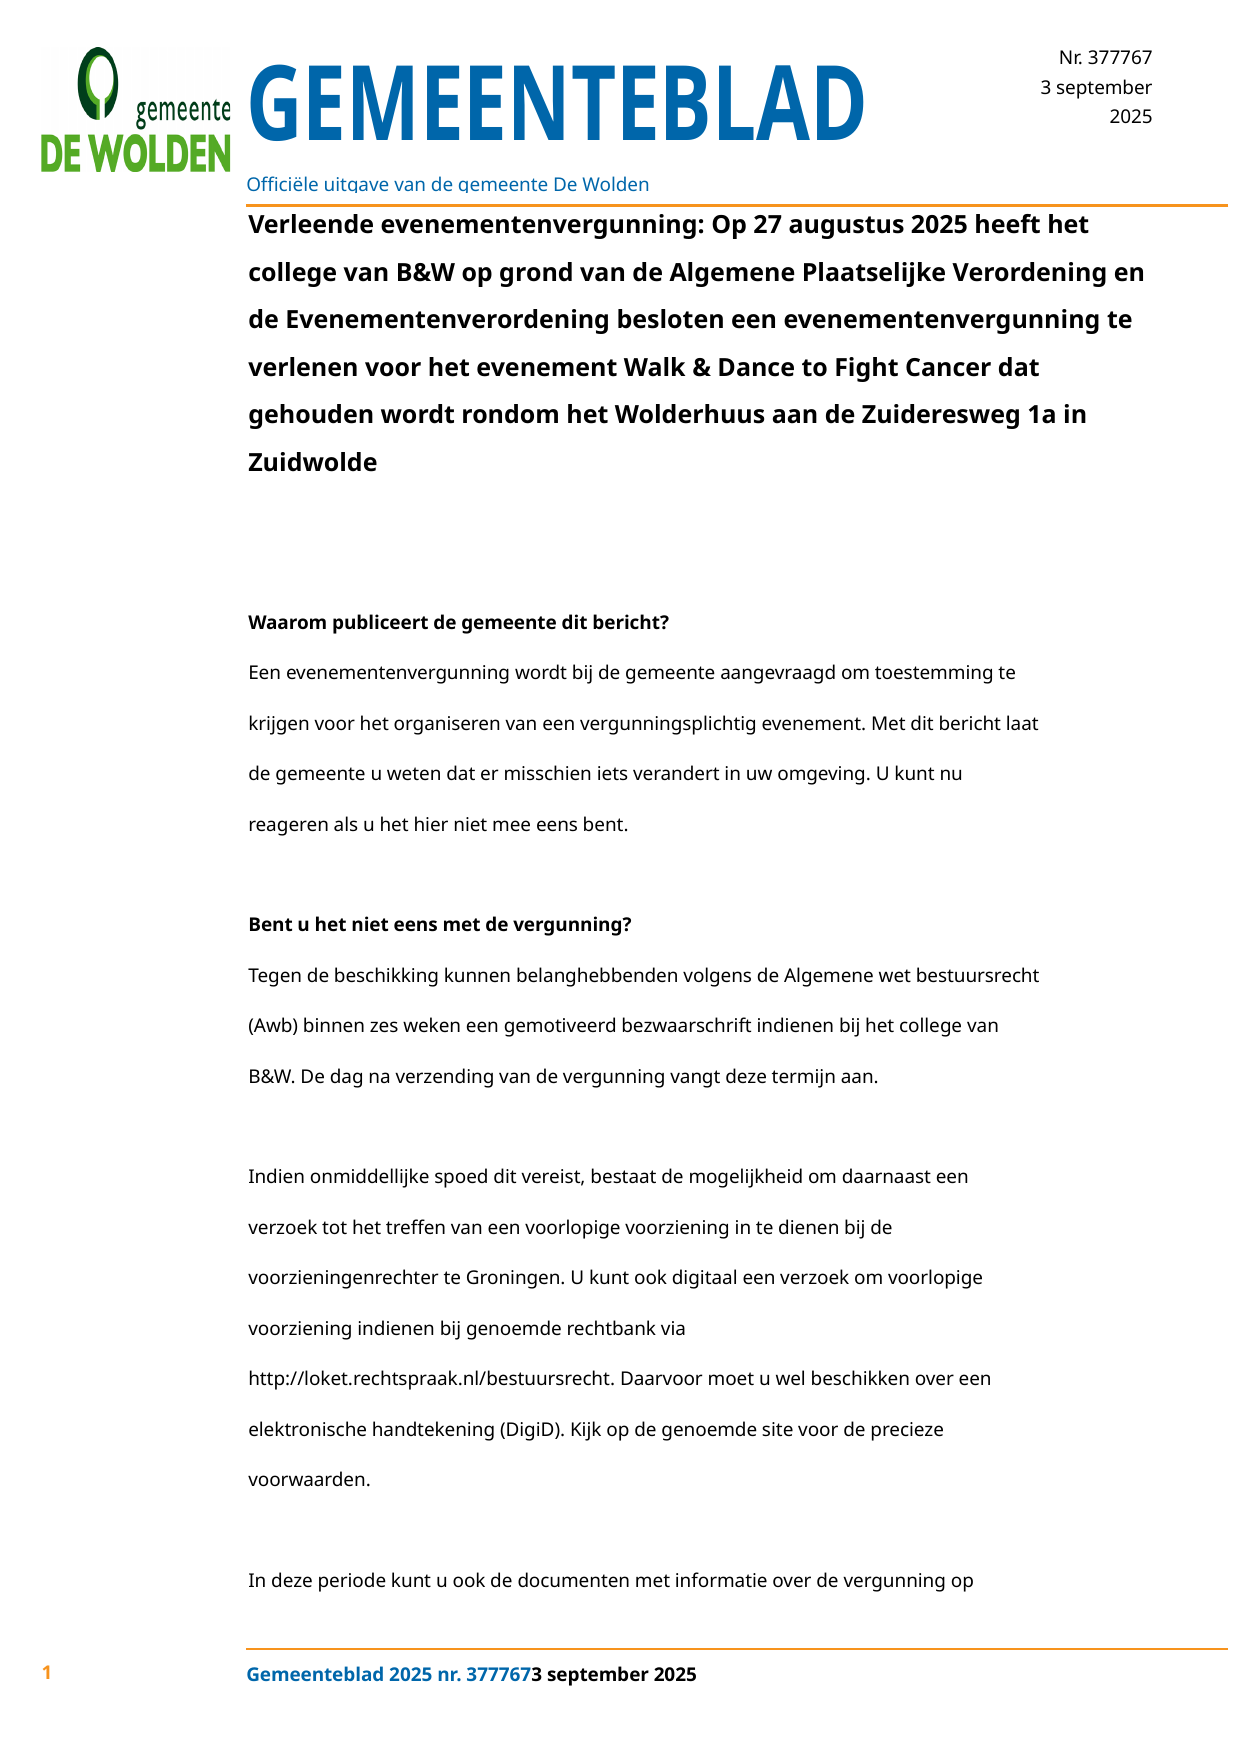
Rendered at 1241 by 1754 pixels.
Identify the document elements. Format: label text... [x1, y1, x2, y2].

text Indien onmiddellijke spoed dit vereist, bestaat de mogelijkheid om daarnaast een [248, 1164, 1152, 1189]
text In deze periode kunt u ook de documenten met informatie over de vergunning op [248, 1567, 1152, 1593]
text (Awb) binnen zes weken een gemotiveerd bezwaarschrift indienen bij het college van [248, 1012, 1152, 1038]
text http://loket.rechtspraak.nl/bestuursrecht. Daarvoor moet u wel beschikken over een [248, 1365, 1152, 1391]
text Verleende evenementenvergunning: Op 27 augustus 2025 heeft het college van B&W op grond van de Algemene Plaatselijke Verordening en de Evenementenverordening besloten een evenementenvergunning te verlenen voor het evenement Walk & Dance to Fight Cancer dat gehouden wordt rondom het Wolderhuus aan de Zuideresweg 1a in Zuidwolde [248, 207, 1152, 479]
text verzoek tot het treffen van een voorlopige voorziening in te dienen bij de [248, 1214, 1152, 1240]
text Een evenementenvergunning wordt bij de gemeente aangevraagd om toestemming te [248, 659, 1152, 685]
text Waarom publiceert de gemeente dit bericht? [248, 609, 1152, 635]
text B&W. De dag na verzending van de vergunning vangt deze termijn aan. [248, 1063, 1152, 1089]
text voorziening indienen bij genoemde rechtbank via [248, 1315, 1152, 1341]
text Tegen de beschikking kunnen belanghebbenden volgens de Algemene wet bestuursrecht [248, 962, 1152, 988]
text voorzieningenrechter te Groningen. U kunt ook digitaal een verzoek om voorlopige [248, 1264, 1152, 1290]
text krijgen voor het organiseren van een vergunningsplichtig evenement. Met dit bericht laat [248, 710, 1152, 736]
text voorwaarden. [248, 1466, 1152, 1492]
text de gemeente u weten dat er misschien iets verandert in uw omgeving. U kunt nu [248, 760, 1152, 786]
text elektronische handtekening (DigiD). Kijk op de genoemde site voor de precieze [248, 1416, 1152, 1442]
picture [41, 47, 231, 172]
text Bent u het niet eens met de vergunning? [248, 912, 1152, 937]
text reageren als u het hier niet mee eens bent. [248, 811, 1152, 837]
